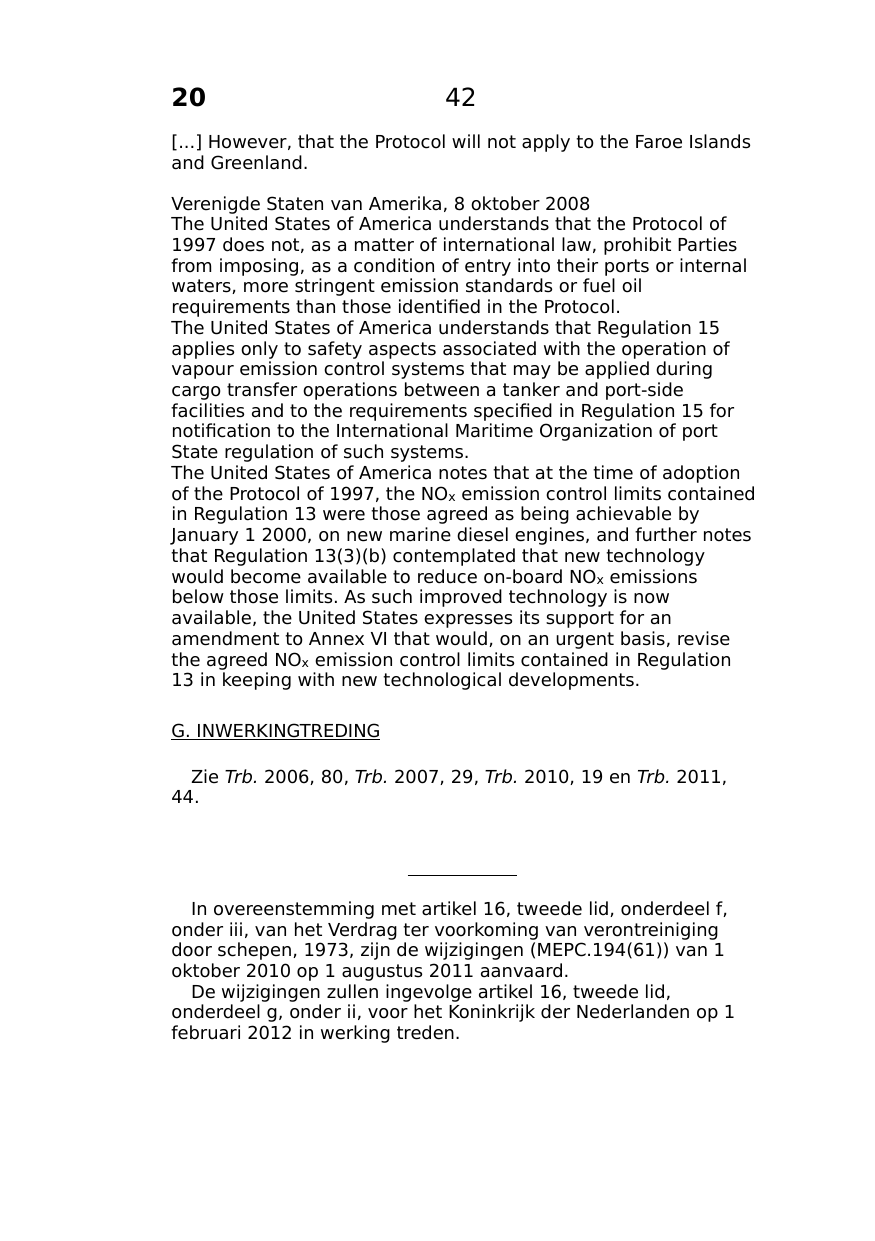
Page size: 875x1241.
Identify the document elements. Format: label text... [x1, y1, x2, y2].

text Zie Trb. 2006, 80, Trb. 2007, 29, Trb. 2010, 19 en Trb. 2011, 44. [171, 767, 756, 808]
text [...] However, that the Protocol will not apply to the Faroe Islands and Greenland. [171, 132, 756, 173]
text In overeenstemming met artikel 16, tweede lid, onderdeel f, onder iii, van het Verdrag ter voorkoming van verontreiniging door schepen, 1973, zijn de wijzigingen (MEPC.194(61)) van 1 oktober 2010 op 1 augustus 2011 aanvaard. [171, 899, 756, 982]
text De wijzigingen zullen ingevolge artikel 16, tweede lid, onderdeel g, onder ii, voor het Koninkrijk der Nederlanden op 1 februari 2012 in werking treden. [171, 982, 756, 1044]
text The United States of America notes that at the time of adoption of the Protocol of 1997, the NOx emission control limits contained in Regulation 13 were those agreed as being achievable by January 1 2000, on new marine diesel engines, and further notes that Regulation 13(3)(b) contemplated that new technology would become available to reduce on-board NOx emissions below those limits. As such improved technology is now available, the United States expresses its support for an amendment to Annex VI that would, on an urgent basis, revise the agreed NOx emission control limits contained in Regulation 13 in keeping with new technological developments. [171, 463, 756, 691]
subtitle G. INWERKINGTREDING [171, 721, 756, 742]
text The United States of America understands that Regulation 15 applies only to safety aspects associated with the operation of vapour emission control systems that may be applied during cargo transfer operations between a tanker and port-side facilities and to the requirements specified in Regulation 15 for notification to the International Maritime Organization of port State regulation of such systems. [171, 318, 756, 463]
text Verenigde Staten van Amerika, 8 oktober 2008 [171, 193, 756, 214]
text The United States of America understands that the Protocol of 1997 does not, as a matter of international law, prohibit Parties from imposing, as a condition of entry into their ports or internal waters, more stringent emission standards or fuel oil requirements than those identified in the Protocol. [171, 214, 756, 318]
